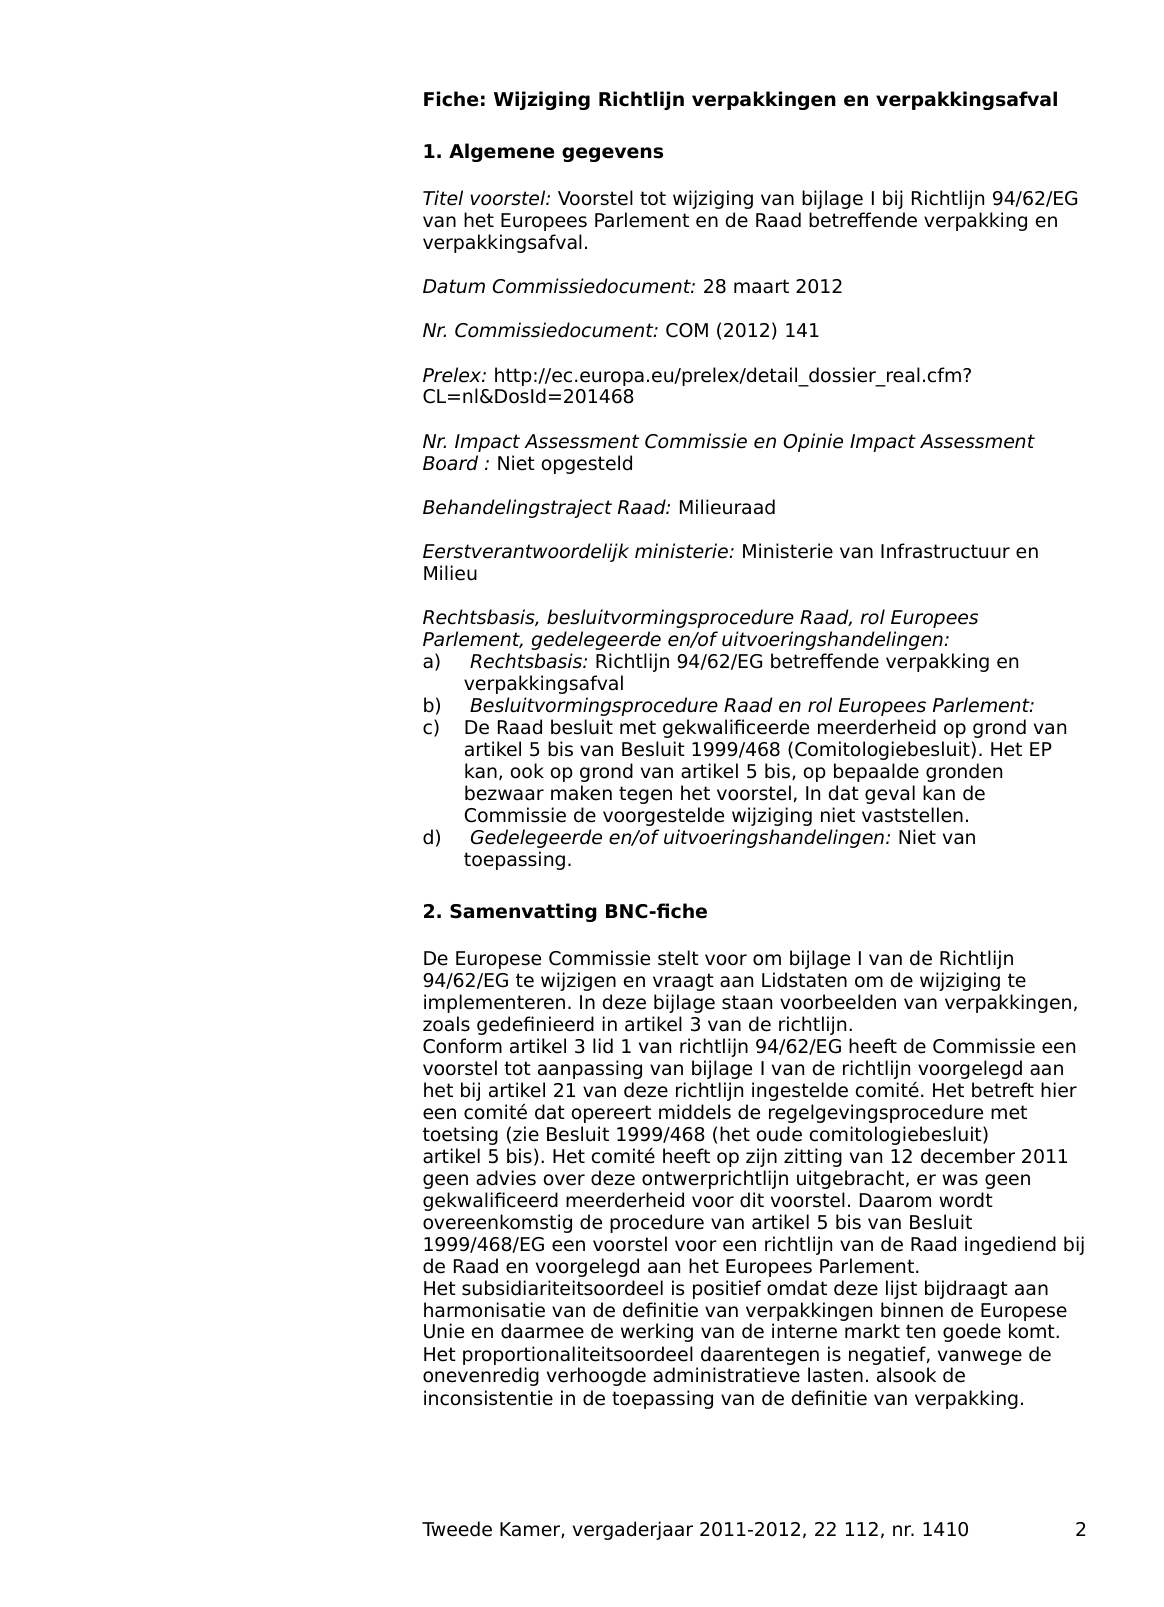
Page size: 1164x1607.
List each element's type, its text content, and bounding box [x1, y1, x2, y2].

text Conform artikel 3 lid 1 van richtlijn 94/62/EG heeft de Commissie een voorstel tot aanpassing van bijlage I van de richtlijn voorgelegd aan het bij artikel 21 van deze richtlijn ingestelde comité. Het betreft hier een comité dat opereert middels de regelgevingsprocedure met toetsing (zie Besluit 1999/468 (het oude comitologiebesluit) artikel 5 bis). Het comité heeft op zijn zitting van 12 december 2011 geen advies over deze ontwerprichtlijn uitgebracht, er was geen gekwalificeerd meerderheid voor dit voorstel. Daarom wordt overeenkomstig de procedure van artikel 5 bis van Besluit 1999/468/EG een voorstel voor een richtlijn van de Raad ingediend bij de Raad en voorgelegd aan het Europees Parlement. [422, 1036, 1087, 1277]
text Nr. Commissiedocument: COM (2012) 141 [422, 320, 1087, 342]
text b) Besluitvormingsprocedure Raad en rol Europees Parlement: [422, 695, 1087, 717]
text Behandelingstraject Raad: Milieuraad [422, 497, 1087, 519]
text Datum Commissiedocument: 28 maart 2012 [422, 276, 1087, 298]
text d) Gedelegeerde en/of uitvoeringshandelingen: Niet van toepassing. [422, 827, 1087, 871]
subtitle 2. Samenvatting BNC-fiche [422, 901, 1087, 923]
text Het subsidiariteitsoordeel is positief omdat deze lijst bijdraagt aan harmonisatie van de definitie van verpakkingen binnen de Europese Unie en daarmee de werking van de interne markt ten goede komt. Het proportionaliteitsoordeel daarentegen is negatief, vanwege de onevenredig verhoogde administratieve lasten. alsook de inconsistentie in de toepassing van de definitie van verpakking. [422, 1277, 1087, 1409]
text De Europese Commissie stelt voor om bijlage I van de Richtlijn 94/62/EG te wijzigen en vraagt aan Lidstaten om de wijziging te implementeren. In deze bijlage staan voorbeelden van verpakkingen, zoals gedefinieerd in artikel 3 van de richtlijn. [422, 948, 1087, 1036]
subtitle 1. Algemene gegevens [422, 141, 1087, 163]
subtitle Fiche: Wijziging Richtlijn verpakkingen en verpakkingsafval [422, 89, 1087, 111]
text Rechtsbasis, besluitvormingsprocedure Raad, rol Europees Parlement, gedelegeerde en/of uitvoeringshandelingen: [422, 607, 1087, 651]
text Prelex: http://ec.europa.eu/prelex/detail_dossier_real.cfm?CL=nl&DosId=201468 [422, 364, 1087, 408]
text c) De Raad besluit met gekwalificeerde meerderheid op grond van artikel 5 bis van Besluit 1999/468 (Comitologiebesluit). Het EP kan, ook op grond van artikel 5 bis, op bepaalde gronden bezwaar maken tegen het voorstel, In dat geval kan de Commissie de voorgestelde wijziging niet vaststellen. [422, 717, 1087, 827]
text a) Rechtsbasis: Richtlijn 94/62/EG betreffende verpakking en verpakkingsafval [422, 651, 1087, 695]
text Eerstverantwoordelijk ministerie: Ministerie van Infrastructuur en Milieu [422, 541, 1087, 585]
text Nr. Impact Assessment Commissie en Opinie Impact Assessment Board : Niet opgesteld [422, 431, 1087, 474]
text Titel voorstel: Voorstel tot wijziging van bijlage I bij Richtlijn 94/62/EG van het Europees Parlement en de Raad betreffende verpakking en verpakkingsafval. [422, 188, 1087, 254]
